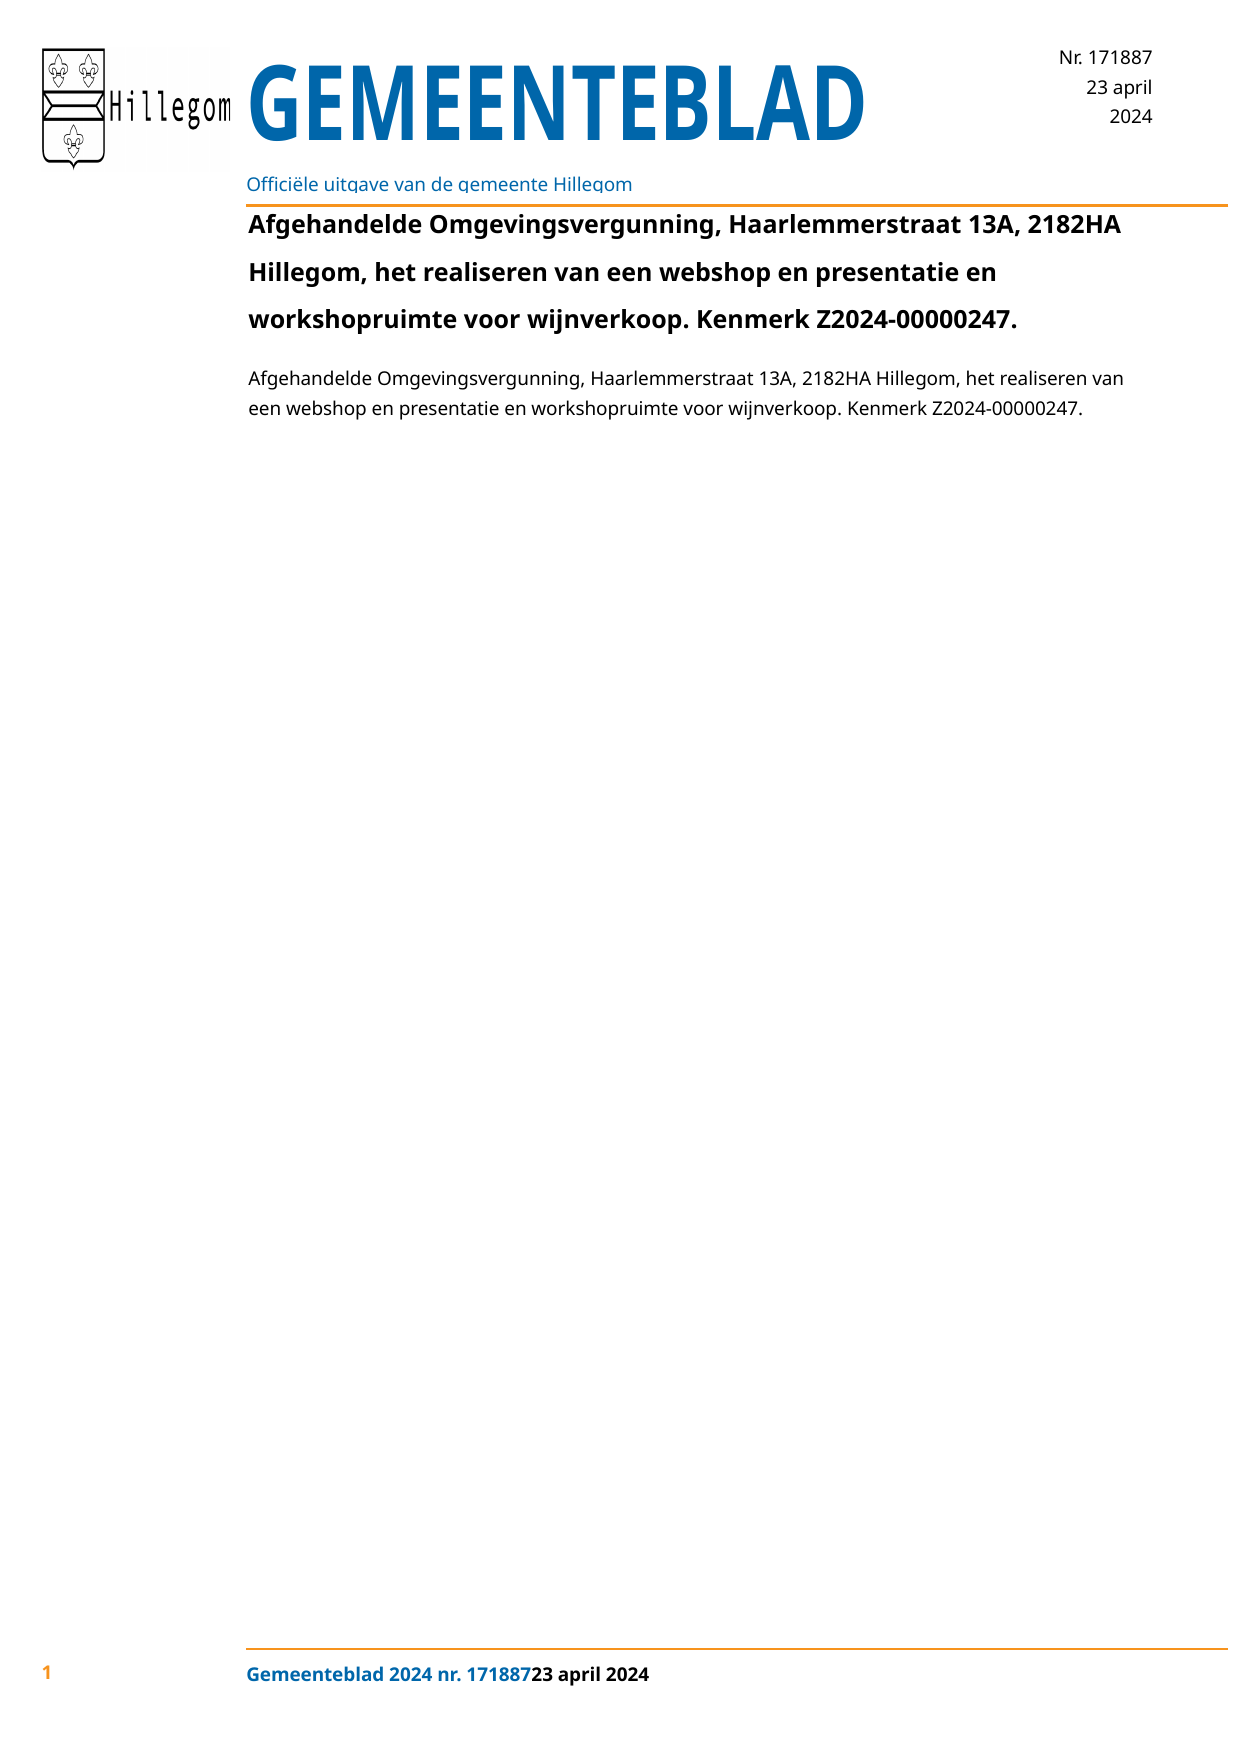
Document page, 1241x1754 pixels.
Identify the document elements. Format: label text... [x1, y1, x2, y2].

picture [41, 47, 231, 172]
text Afgehandelde Omgevingsvergunning, Haarlemmerstraat 13A, 2182HA Hillegom, het realiseren van een webshop en presentatie en workshopruimte voor wijnverkoop. Kenmerk Z2024-00000247. [248, 207, 1152, 336]
text Afgehandelde Omgevingsvergunning, Haarlemmerstraat 13A, 2182HA Hillegom, het realiseren van een webshop en presentatie en workshopruimte voor wijnverkoop. Kenmerk Z2024-00000247. [248, 366, 1152, 421]
